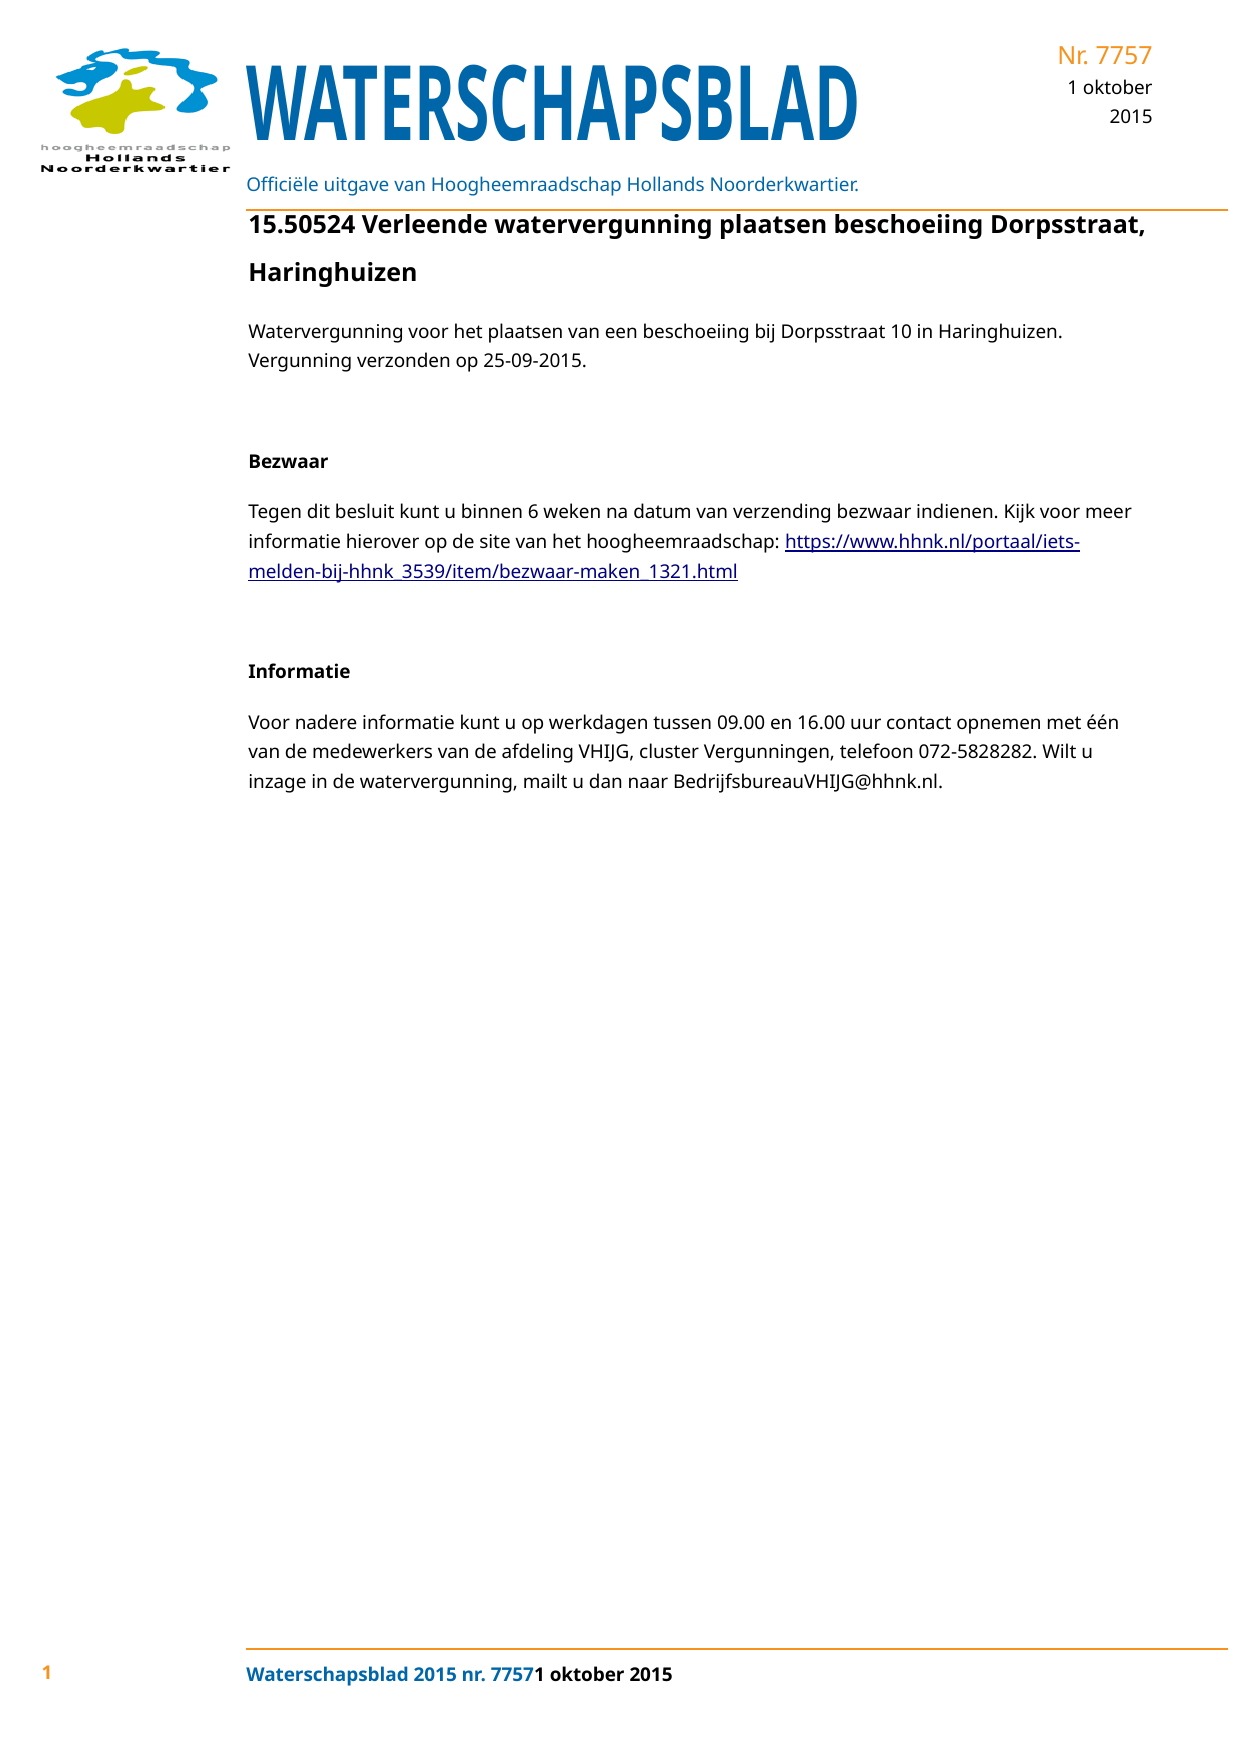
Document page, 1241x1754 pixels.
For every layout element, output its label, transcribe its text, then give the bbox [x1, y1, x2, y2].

text Informatie [248, 659, 1152, 684]
text Tegen dit besluit kunt u binnen 6 weken na datum van verzending bezwaar indienen. Kijk voor meer informatie hierover op de site van het hoogheemraadschap: https://www.hhnk.nl/portaal/iets-melden-bij-hhnk_3539/item/bezwaar-maken_1321.html [248, 499, 1152, 584]
picture [41, 47, 231, 172]
text 15.50524 Verleende watervergunning plaatsen beschoeiing Dorpsstraat, Haringhuizen [248, 211, 1152, 288]
text Bezwaar [248, 448, 1152, 474]
text Voor nadere informatie kunt u op werkdagen tussen 09.00 en 16.00 uur contact opnemen met één van de medewerkers van de afdeling VHIJG, cluster Vergunningen, telefoon 072-5828282. Wilt u inzage in de watervergunning, mailt u dan naar BedrijfsbureauVHIJG@hhnk.nl. [248, 709, 1152, 794]
text Watervergunning voor het plaatsen van een beschoeiing bij Dorpsstraat 10 in Haringhuizen. Vergunning verzonden op 25-09-2015. [248, 318, 1152, 373]
